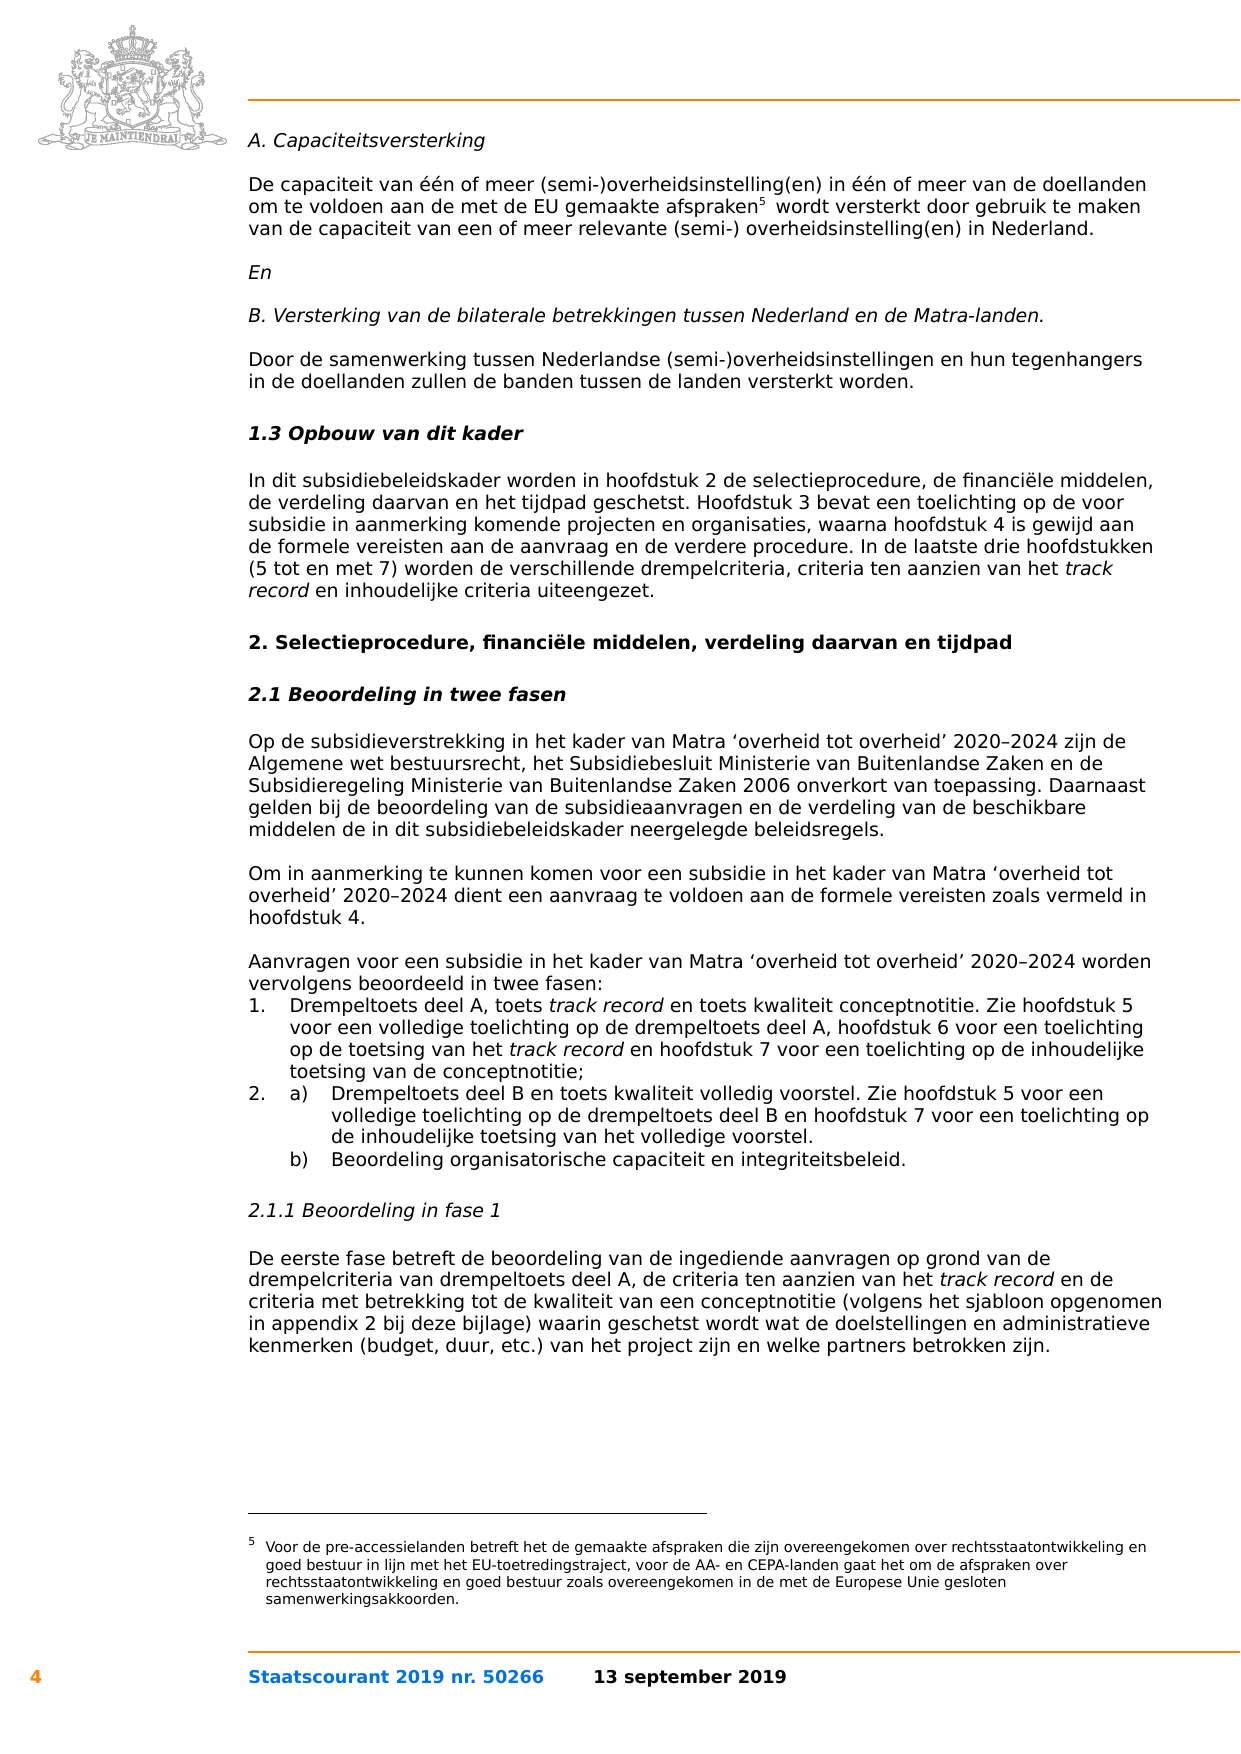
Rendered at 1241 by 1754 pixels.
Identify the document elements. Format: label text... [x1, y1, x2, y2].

text In dit subsidiebeleidskader worden in hoofdstuk 2 de selectieprocedure, de financiële middelen, de verdeling daarvan en het tijdpad geschetst. Hoofdstuk 3 bevat een toelichting op de voor subsidie in aanmerking komende projecten en organisaties, waarna hoofdstuk 4 is gewijd aan de formele vereisten aan de aanvraag en de verdere procedure. In de laatste drie hoofdstukken (5 tot en met 7) worden de verschillende drempelcriteria, criteria ten aanzien van het track record en inhoudelijke criteria uiteengezet. [248, 470, 1163, 602]
subtitle 1.3 Opbouw van dit kader [248, 423, 1163, 445]
subtitle 2. Selectieprocedure, financiële middelen, verdeling daarvan en tijdpad [248, 632, 1163, 654]
text Op de subsidieverstrekking in het kader van Matra ‘overheid tot overheid’ 2020–2024 zijn de Algemene wet bestuursrecht, het Subsidiebesluit Ministerie van Buitenlandse Zaken en de Subsidieregeling Ministerie van Buitenlandse Zaken 2006 onverkort van toepassing. Daarnaast gelden bij de beoordeling van de subsidieaanvragen en de verdeling van de beschikbare middelen de in dit subsidiebeleidskader neergelegde beleidsregels. [248, 731, 1163, 841]
text Door de samenwerking tussen Nederlandse (semi-)overheidsinstellingen en hun tegenhangers in de doellanden zullen de banden tussen de landen versterkt worden. [248, 349, 1163, 393]
text De eerste fase betreft de beoordeling van de ingediende aanvragen op grond van de drempelcriteria van drempeltoets deel A, de criteria ten aanzien van het track record en de criteria met betrekking tot de kwaliteit van een conceptnotitie (volgens het sjabloon opgenomen in appendix 2 bij deze bijlage) waarin geschetst wordt wat de doelstellingen en administratieve kenmerken (budget, duur, etc.) van het project zijn en welke partners betrokken zijn. [248, 1247, 1163, 1357]
subtitle 2.1.1 Beoordeling in fase 1 [248, 1200, 1163, 1222]
text 1. Drempeltoets deel A, toets track record en toets kwaliteit conceptnotitie. Zie hoofdstuk 5 voor een volledige toelichting op de drempeltoets deel A, hoofdstuk 6 voor een toelichting op de toetsing van het track record en hoofdstuk 7 voor een toelichting op de inhoudelijke toetsing van de conceptnotitie; [248, 994, 1163, 1082]
text Om in aanmerking te kunnen komen voor een subsidie in het kader van Matra ‘overheid tot overheid’ 2020–2024 dient een aanvraag te voldoen aan de formele vereisten zoals vermeld in hoofdstuk 4. [248, 863, 1163, 929]
picture [38, 25, 227, 150]
text Aanvragen voor een subsidie in het kader van Matra ‘overheid tot overheid’ 2020–2024 worden vervolgens beoordeeld in twee fasen: [248, 951, 1163, 994]
subtitle 2.1 Beoordeling in twee fasen [248, 684, 1163, 706]
subtitle B. Versterking van de bilaterale betrekkingen tussen Nederland en de Matra-landen. [248, 305, 1163, 327]
text 2. a) Drempeltoets deel B en toets kwaliteit volledig voorstel. Zie hoofdstuk 5 voor een volledige toelichting op de drempeltoets deel B en hoofdstuk 7 voor een toelichting op de inhoudelijke toetsing van het volledige voorstel. [248, 1082, 1163, 1148]
text De capaciteit van één of meer (semi-)overheidsinstelling(en) in één of meer van de doellanden om te voldoen aan de met de EU gemaakte afspraken wordt versterkt door gebruik te maken van de capaciteit van een of meer relevante (semi-) overheidsinstelling(en) in Nederland. [248, 174, 1163, 240]
text Voor de pre-accessielanden betreft het de gemaakte afspraken die zijn overeengekomen over rechtsstaatontwikkeling en goed bestuur in lijn met het EU-toetredingstraject, voor de AA- en CEPA-landen gaat het om de afspraken over rechtsstaatontwikkeling en goed bestuur zoals overeengekomen in de met de Europese Unie gesloten samenwerkingsakkoorden. [248, 1535, 1163, 1608]
text En [248, 262, 1163, 283]
subtitle A. Capaciteitsversterking [248, 130, 1163, 152]
text b) Beoordeling organisatorische capaciteit en integriteitsbeleid. [289, 1148, 1163, 1170]
